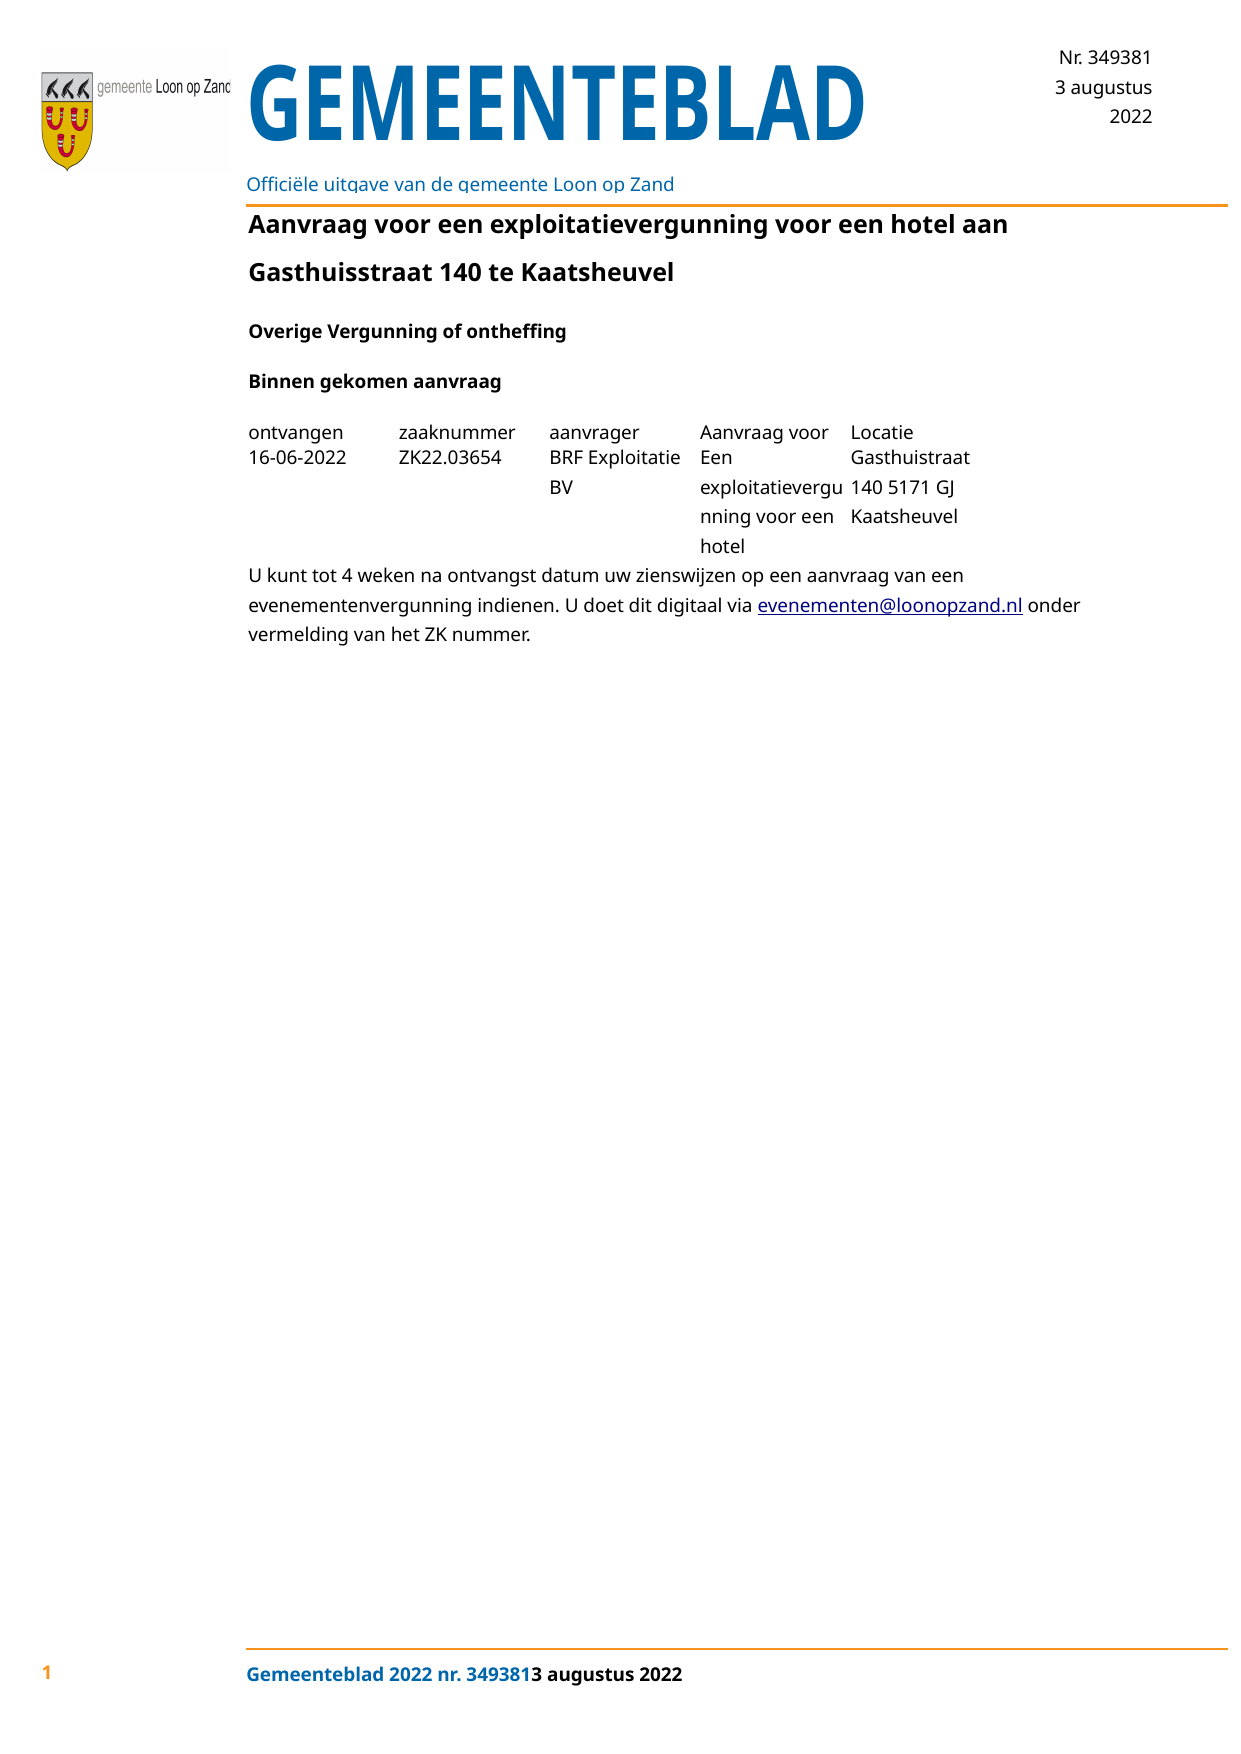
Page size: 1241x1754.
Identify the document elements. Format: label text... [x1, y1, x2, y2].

table_header Locatie [850, 419, 1001, 444]
table_cell 16-06-2022 [248, 445, 398, 559]
text Aanvraag voor een exploitatievergunning voor een hotel aan Gasthuisstraat 140 te Kaatsheuvel [248, 207, 1152, 288]
text Binnen gekomen aanvraag [248, 368, 1152, 394]
table_header zaaknummer [399, 419, 549, 444]
text U kunt tot 4 weken na ontvangst datum uw zienswijzen op een aanvraag van een evenementenvergunning indienen. U doet dit digitaal via evenementen@loonopzand.nl onder vermelding van het ZK nummer. [248, 562, 1152, 647]
table_header Aanvraag voor [700, 419, 850, 444]
table_header [1001, 419, 1152, 444]
table_header aanvrager [549, 419, 700, 444]
table_cell Gasthuistraat 140 5171 GJ Kaatsheuvel [850, 445, 1001, 559]
table_header ontvangen [248, 419, 398, 444]
picture [41, 47, 231, 172]
table_cell Een exploitatievergunning voor een hotel [700, 445, 850, 559]
table_cell [1001, 445, 1152, 559]
table_cell ZK22.03654 [399, 445, 549, 559]
table_cell BRF Exploitatie BV [549, 445, 700, 559]
text Overige Vergunning of ontheffing [248, 318, 1152, 344]
